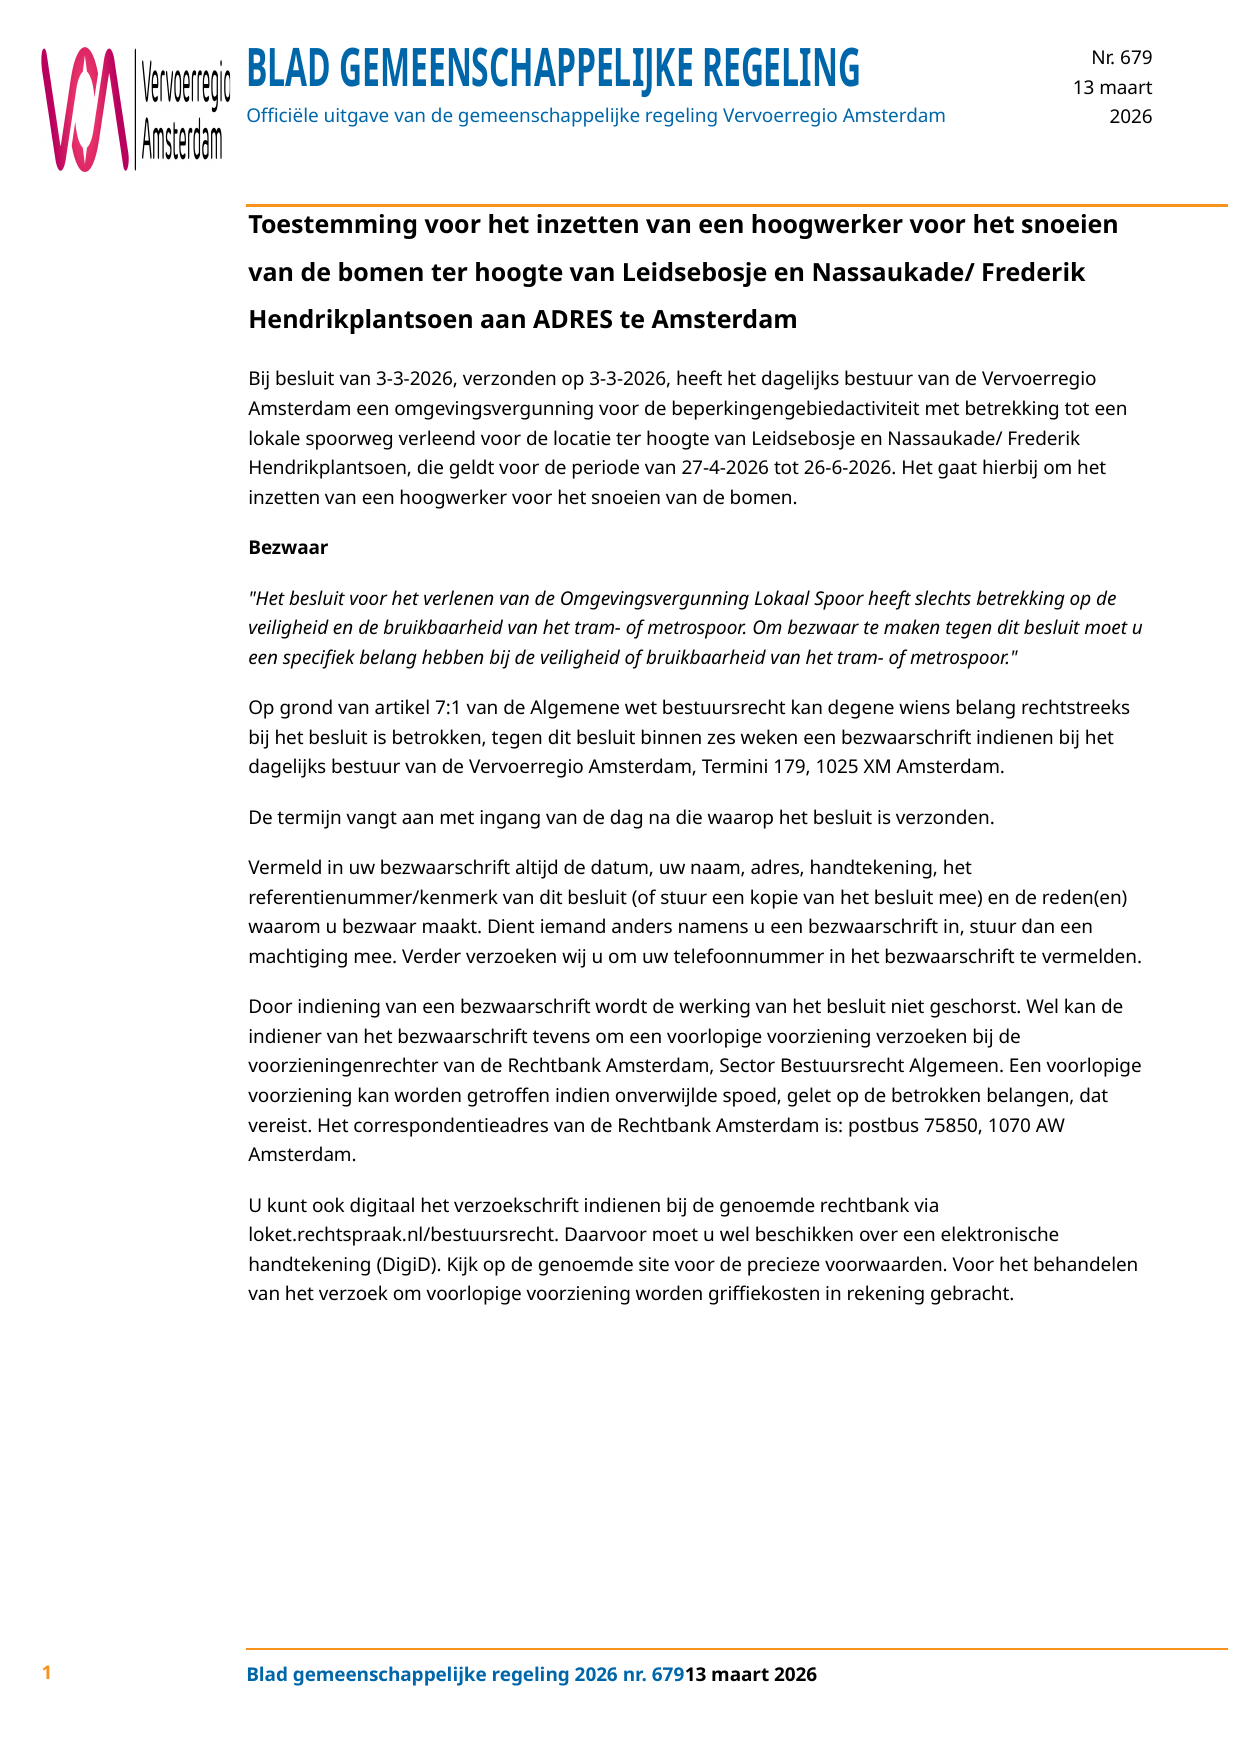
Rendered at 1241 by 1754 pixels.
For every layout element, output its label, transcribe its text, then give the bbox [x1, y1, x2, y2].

text Bij besluit van 3-3-2026, verzonden op 3-3-2026, heeft het dagelijks bestuur van de Vervoerregio Amsterdam een omgevingsvergunning voor de beperkingengebiedactiviteit met betrekking tot een lokale spoorweg verleend voor de locatie ter hoogte van Leidsebosje en Nassaukade/ Frederik Hendrikplantsoen, die geldt voor de periode van 27-4-2026 tot 26-6-2026. Het gaat hierbij om het inzetten van een hoogwerker voor het snoeien van de bomen. [248, 366, 1152, 509]
picture [41, 47, 231, 172]
text "Het besluit voor het verlenen van de Omgevingsvergunning Lokaal Spoor heeft slechts betrekking op de veiligheid en de bruikbaarheid van het tram- of metrospoor. Om bezwaar te maken tegen dit besluit moet u een specifiek belang hebben bij de veiligheid of bruikbaarheid van het tram- of metrospoor." [248, 585, 1152, 669]
text De termijn vangt aan met ingang van de dag na die waarop het besluit is verzonden. [248, 804, 1152, 829]
text Door indiening van een bezwaarschrift wordt de werking van het besluit niet geschorst. Wel kan de indiener van het bezwaarschrift tevens om een voorlopige voorziening verzoeken bij de voorzieningenrechter van de Rechtbank Amsterdam, Sector Bestuursrecht Algemeen. Een voorlopige voorziening kan worden getroffen indien onverwijlde spoed, gelet op de betrokken belangen, dat vereist. Het correspondentieadres van de Rechtbank Amsterdam is: postbus 75850, 1070 AW Amsterdam. [248, 993, 1152, 1167]
text U kunt ook digitaal het verzoekschrift indienen bij de genoemde rechtbank via loket.rechtspraak.nl/bestuursrecht. Daarvoor moet u wel beschikken over een elektronische handtekening (DigiD). Kijk op de genoemde site voor de precieze voorwaarden. Voor het behandelen van het verzoek om voorlopige voorziening worden griffiekosten in rekening gebracht. [248, 1192, 1152, 1306]
text Toestemming voor het inzetten van een hoogwerker voor het snoeien van de bomen ter hoogte van Leidsebosje en Nassaukade/ Frederik Hendrikplantsoen aan ADRES te Amsterdam [248, 207, 1152, 336]
text Op grond van artikel 7:1 van de Algemene wet bestuursrecht kan degene wiens belang rechtstreeks bij het besluit is betrokken, tegen dit besluit binnen zes weken een bezwaarschrift indienen bij het dagelijks bestuur van de Vervoerregio Amsterdam, Termini 179, 1025 XM Amsterdam. [248, 694, 1152, 779]
text Bezwaar [248, 534, 1152, 560]
text Vermeld in uw bezwaarschrift altijd de datum, uw naam, adres, handtekening, het referentienummer/kenmerk van dit besluit (of stuur een kopie van het besluit mee) en de reden(en) waarom u bezwaar maakt. Dient iemand anders namens u een bezwaarschrift in, stuur dan een machtiging mee. Verder verzoeken wij u om uw telefoonnummer in het bezwaarschrift te vermelden. [248, 854, 1152, 969]
